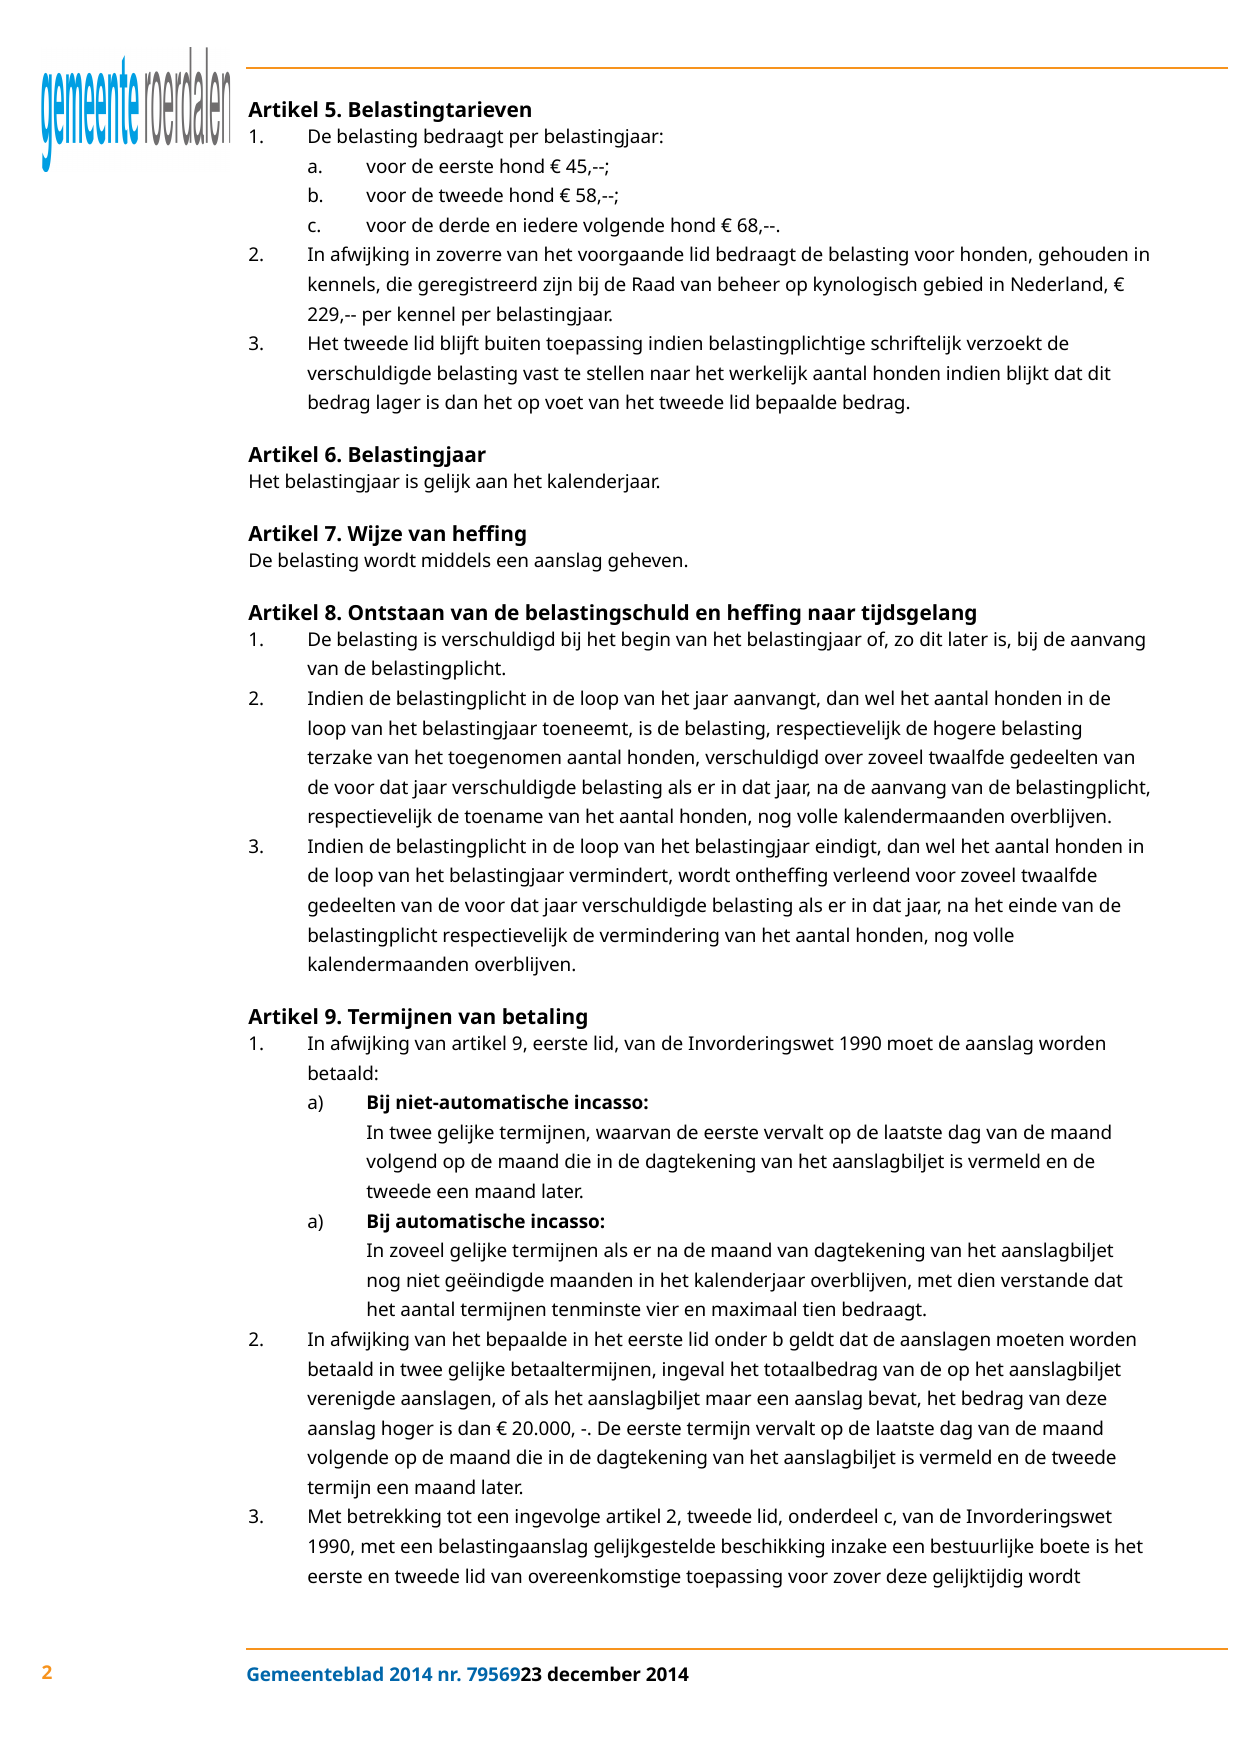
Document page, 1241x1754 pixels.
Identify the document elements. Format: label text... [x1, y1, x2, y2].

list Indien de belastingplicht in de loop van het belastingjaar eindigt, dan wel het aantal honden in de loop van het belastingjaar vermindert, wordt ontheffing verleend voor zoveel twaalfde gedeelten van de voor dat jaar verschuldigde belasting als er in dat jaar, na het einde van de belastingplicht respectievelijk de vermindering van het aantal honden, nog volle kalendermaanden overblijven. [248, 833, 1152, 977]
list Indien de belastingplicht in de loop van het jaar aanvangt, dan wel het aantal honden in de loop van het belastingjaar toeneemt, is de belasting, respectievelijk de hogere belasting terzake van het toegenomen aantal honden, verschuldigd over zoveel twaalfde gedeelten van de voor dat jaar verschuldigde belasting als er in dat jaar, na de aanvang van de belastingplicht, respectievelijk de toename van het aantal honden, nog volle kalendermaanden overblijven. [248, 685, 1152, 829]
list Bij niet-automatische incasso: [307, 1089, 1152, 1115]
list In afwijking van artikel 9, eerste lid, van de Invorderingswet 1990 moet de aanslag worden betaald: [248, 1030, 1152, 1086]
picture [41, 47, 231, 172]
list De belasting is verschuldigd bij het begin van het belastingjaar of, zo dit later is, bij de aanvang van de belastingplicht. [248, 626, 1152, 681]
list Het tweede lid blijft buiten toepassing indien belastingplichtige schriftelijk verzoekt de verschuldigde belasting vast te stellen naar het werkelijk aantal honden indien blijkt dat dit bedrag lager is dan het op voet van het tweede lid bepaalde bedrag. [248, 330, 1152, 415]
list voor de tweede hond € 58,--; [307, 182, 1152, 208]
list voor de derde en iedere volgende hond € 68,--. [307, 212, 1152, 238]
list Bij automatische incasso: [307, 1208, 1152, 1233]
list In afwijking in zoverre van het voorgaande lid bedraagt de belasting voor honden, gehouden in kennels, die geregistreerd zijn bij de Raad van beheer op kynologisch gebied in Nederland, € 229,-- per kennel per belastingjaar. [248, 242, 1152, 326]
text Artikel 7. Wijze van heffing [248, 519, 1152, 547]
text Artikel 9. Termijnen van betaling [248, 1002, 1152, 1030]
text Artikel 5. Belastingtarieven [248, 95, 1152, 123]
list In afwijking van het bepaalde in het eerste lid onder b geldt dat de aanslagen moeten worden betaald in twee gelijke betaaltermijnen, ingeval het totaalbedrag van de op het aanslagbiljet verenigde aanslagen, of als het aanslagbiljet maar een aanslag bevat, het bedrag van deze aanslag hoger is dan € 20.000, -. De eerste termijn vervalt op de laatste dag van de maand volgende op de maand die in de dagtekening van het aanslagbiljet is vermeld en de tweede termijn een maand later. [248, 1326, 1152, 1500]
picture [41, 134, 48, 172]
list De belasting bedraagt per belastingjaar: [248, 123, 1152, 149]
text Het belastingjaar is gelijk aan het kalenderjaar. [248, 468, 1152, 494]
list voor de eerste hond € 45,--; [307, 153, 1152, 178]
text Artikel 6. Belastingjaar [248, 440, 1152, 468]
list In zoveel gelijke termijnen als er na de maand van dagtekening van het aanslagbiljet nog niet geëindigde maanden in het kalenderjaar overblijven, met dien verstande dat het aantal termijnen tenminste vier en maximaal tien bedraagt. [307, 1237, 1152, 1322]
text Artikel 8. Ontstaan van de belastingschuld en heffing naar tijdsgelang [248, 598, 1152, 626]
list In twee gelijke termijnen, waarvan de eerste vervalt op de laatste dag van de maand volgend op de maand die in de dagtekening van het aanslagbiljet is vermeld en de tweede een maand later. [307, 1119, 1152, 1204]
list Met betrekking tot een ingevolge artikel 2, tweede lid, onderdeel c, van de Invorderingswet 1990, met een belastingaanslag gelijkgestelde beschikking inzake een bestuurlijke boete is het eerste en tweede lid van overeenkomstige toepassing voor zover deze gelijktijdig wordt [248, 1504, 1152, 1588]
text De belasting wordt middels een aanslag geheven. [248, 547, 1152, 573]
